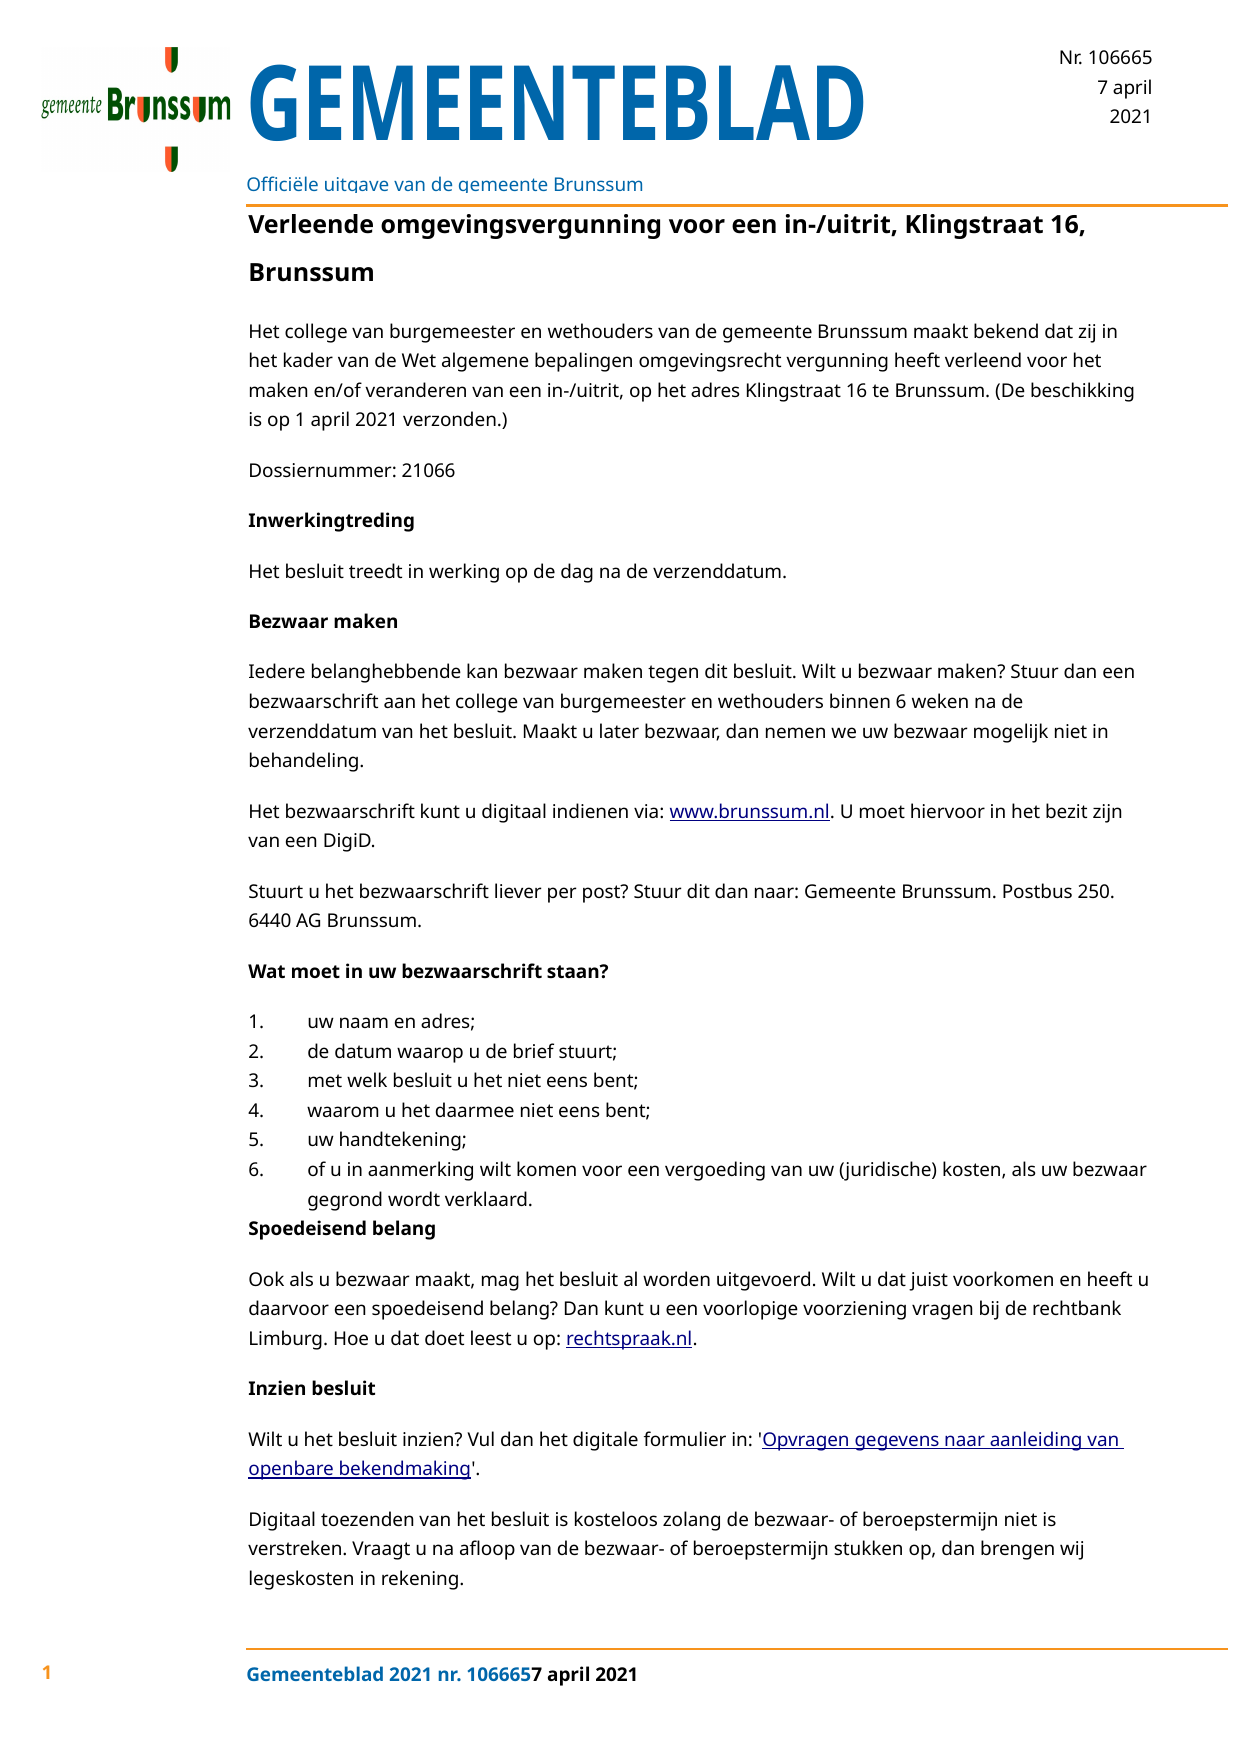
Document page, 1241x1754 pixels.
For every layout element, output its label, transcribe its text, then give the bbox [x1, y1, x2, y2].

list of u in aanmerking wilt komen voor een vergoeding van uw (juridische) kosten, als uw bezwaar gegrond wordt verklaard. [248, 1156, 1152, 1212]
picture [41, 47, 231, 172]
list uw naam en adres; [248, 1008, 1152, 1034]
text Spoedeisend belang [248, 1215, 1152, 1241]
list de datum waarop u de brief stuurt; [248, 1038, 1152, 1064]
list waarom u het daarmee niet eens bent; [248, 1097, 1152, 1123]
text Dossiernummer: 21066 [248, 457, 1152, 483]
text Digitaal toezenden van het besluit is kosteloos zolang de bezwaar- of beroepstermijn niet is verstreken. Vraagt u na afloop van de bezwaar- of beroepstermijn stukken op, dan brengen wij legeskosten in rekening. [248, 1506, 1152, 1591]
text Verleende omgevingsvergunning voor een in-/uitrit, Klingstraat 16, Brunssum [248, 207, 1152, 288]
text Het bezwaarschrift kunt u digitaal indienen via: www.brunssum.nl. U moet hiervoor in het bezit zijn van een DigiD. [248, 798, 1152, 853]
text Het besluit treedt in werking op de dag na de verzenddatum. [248, 558, 1152, 584]
text Wilt u het besluit inzien? Vul dan het digitale formulier in: 'Opvragen gegevens naar aanleiding van openbare bekendmaking'. [248, 1426, 1152, 1481]
text Bezwaar maken [248, 608, 1152, 634]
text Wat moet in uw bezwaarschrift staan? [248, 958, 1152, 984]
text Inzien besluit [248, 1375, 1152, 1401]
list uw handtekening; [248, 1127, 1152, 1152]
text Inwerkingtreding [248, 507, 1152, 533]
text Stuurt u het bezwaarschrift liever per post? Stuur dit dan naar: Gemeente Brunssum. Postbus 250. 6440 AG Brunssum. [248, 878, 1152, 933]
text Iedere belanghebbende kan bezwaar maken tegen dit besluit. Wilt u bezwaar maken? Stuur dan een bezwaarschrift aan het college van burgemeester en wethouders binnen 6 weken na de verzenddatum van het besluit. Maakt u later bezwaar, dan nemen we uw bezwaar mogelijk niet in behandeling. [248, 659, 1152, 773]
text Het college van burgemeester en wethouders van de gemeente Brunssum maakt bekend dat zij in het kader van de Wet algemene bepalingen omgevingsrecht vergunning heeft verleend voor het maken en/of veranderen van een in-/uitrit, op het adres Klingstraat 16 te Brunssum. (De beschikking is op 1 april 2021 verzonden.) [248, 318, 1152, 432]
text Ook als u bezwaar maakt, mag het besluit al worden uitgevoerd. Wilt u dat juist voorkomen en heeft u daarvoor een spoedeisend belang? Dan kunt u een voorlopige voorziening vragen bij de rechtbank Limburg. Hoe u dat doet leest u op: rechtspraak.nl. [248, 1266, 1152, 1351]
list met welk besluit u het niet eens bent; [248, 1067, 1152, 1093]
